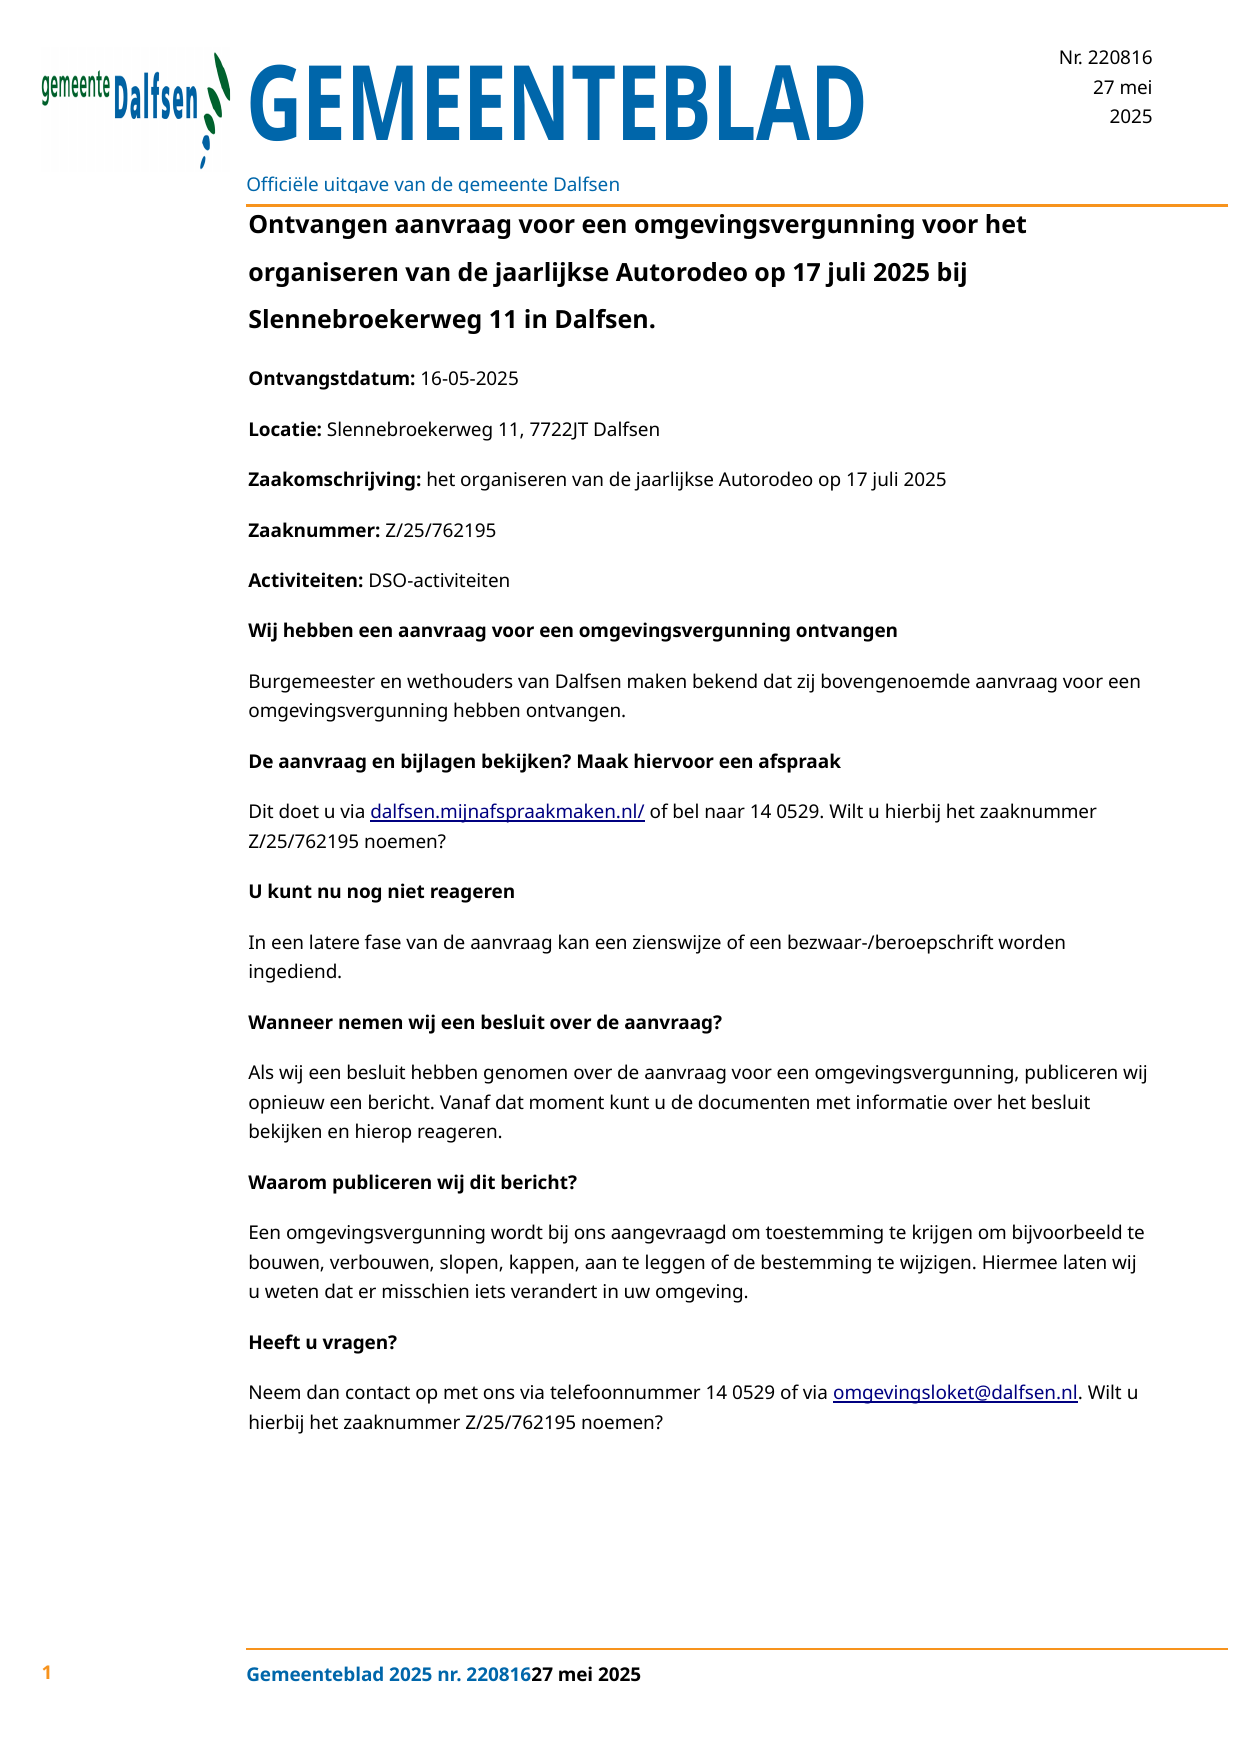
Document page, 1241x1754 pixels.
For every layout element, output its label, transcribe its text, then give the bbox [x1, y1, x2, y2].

picture [41, 47, 231, 172]
text U kunt nu nog niet reageren [248, 878, 1152, 904]
text Activiteiten: DSO-activiteiten [248, 567, 1152, 593]
text In een latere fase van de aanvraag kan een zienswijze of een bezwaar-/beroepschrift worden ingediend. [248, 929, 1152, 984]
text Zaakomschrijving: het organiseren van de jaarlijkse Autorodeo op 17 juli 2025 [248, 466, 1152, 492]
text Als wij een besluit hebben genomen over de aanvraag voor een omgevingsvergunning, publiceren wij opnieuw een bericht. Vanaf dat moment kunt u de documenten met informatie over het besluit bekijken en hierop reageren. [248, 1059, 1152, 1144]
text De aanvraag en bijlagen bekijken? Maak hiervoor een afspraak [248, 748, 1152, 774]
text Ontvangen aanvraag voor een omgevingsvergunning voor het organiseren van de jaarlijkse Autorodeo op 17 juli 2025 bij Slennebroekerweg 11 in Dalfsen. [248, 207, 1152, 336]
text Wanneer nemen wij een besluit over de aanvraag? [248, 1009, 1152, 1034]
text Burgemeester en wethouders van Dalfsen maken bekend dat zij bovengenoemde aanvraag voor een omgevingsvergunning hebben ontvangen. [248, 668, 1152, 723]
text Zaaknummer: Z/25/762195 [248, 517, 1152, 542]
text Heeft u vragen? [248, 1329, 1152, 1354]
text Dit doet u via dalfsen.mijnafspraakmaken.nl/ of bel naar 14 0529. Wilt u hierbij het zaaknummer Z/25/762195 noemen? [248, 798, 1152, 854]
text Neem dan contact op met ons via telefoonnummer 14 0529 of via omgevingsloket@dalfsen.nl. Wilt u hierbij het zaaknummer Z/25/762195 noemen? [248, 1379, 1152, 1434]
text Waarom publiceren wij dit bericht? [248, 1169, 1152, 1194]
text Ontvangstdatum: 16-05-2025 [248, 366, 1152, 391]
text Locatie: Slennebroekerweg 11, 7722JT Dalfsen [248, 416, 1152, 442]
text Wij hebben een aanvraag voor een omgevingsvergunning ontvangen [248, 618, 1152, 643]
text Een omgevingsvergunning wordt bij ons aangevraagd om toestemming te krijgen om bijvoorbeeld te bouwen, verbouwen, slopen, kappen, aan te leggen of de bestemming te wijzigen. Hiermee laten wij u weten dat er misschien iets verandert in uw omgeving. [248, 1219, 1152, 1304]
